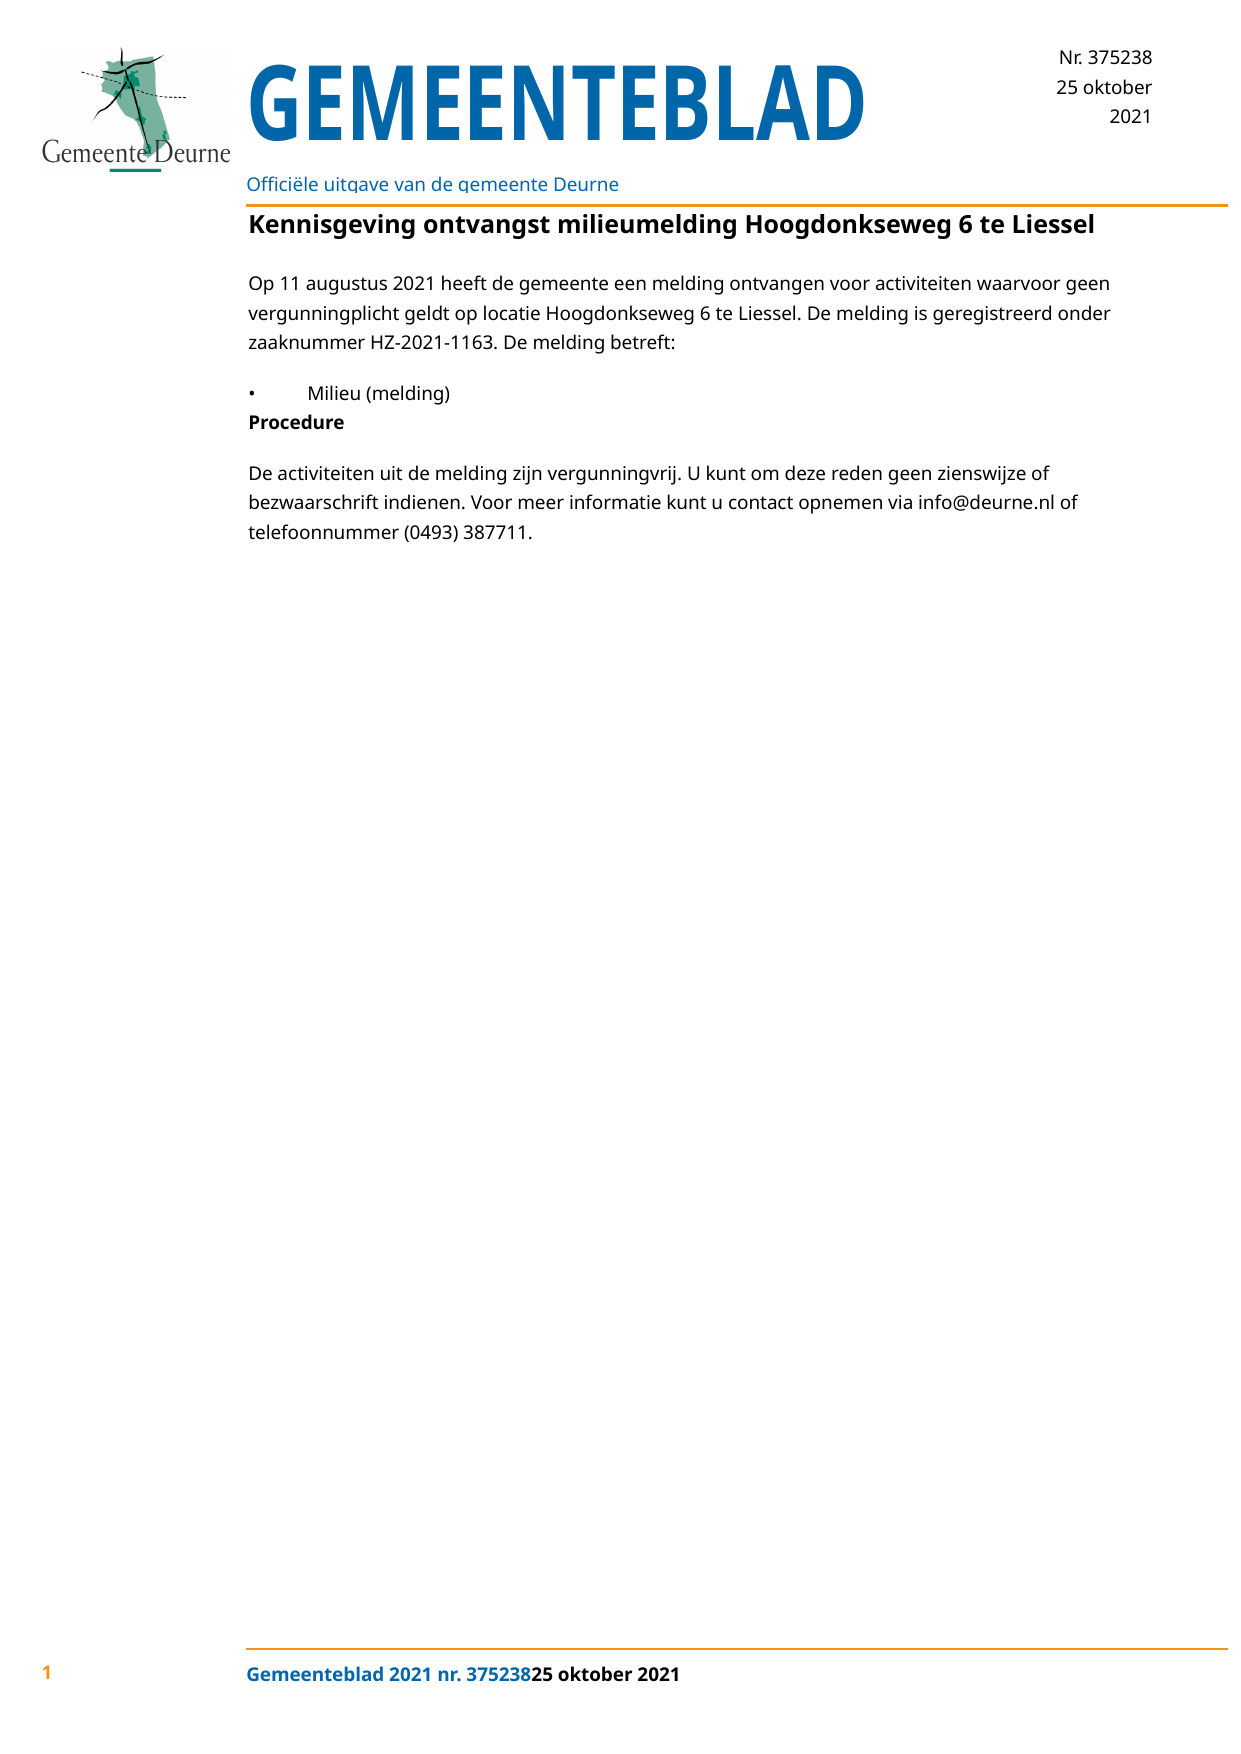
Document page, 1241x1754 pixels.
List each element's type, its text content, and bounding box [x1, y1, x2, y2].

text De activiteiten uit de melding zijn vergunningvrij. U kunt om deze reden geen zienswijze of bezwaarschrift indienen. Voor meer informatie kunt u contact opnemen via info@deurne.nl of telefoonnummer (0493) 387711. [248, 460, 1152, 545]
list Milieu (melding) [248, 380, 1152, 406]
text Procedure [248, 409, 1152, 435]
picture [41, 47, 231, 172]
text Kennisgeving ontvangst milieumelding Hoogdonkseweg 6 te Liessel [248, 207, 1152, 241]
text Op 11 augustus 2021 heeft de gemeente een melding ontvangen voor activiteiten waarvoor geen vergunningplicht geldt op locatie Hoogdonkseweg 6 te Liessel. De melding is geregistreerd onder zaaknummer HZ-2021-1163. De melding betreft: [248, 270, 1152, 355]
